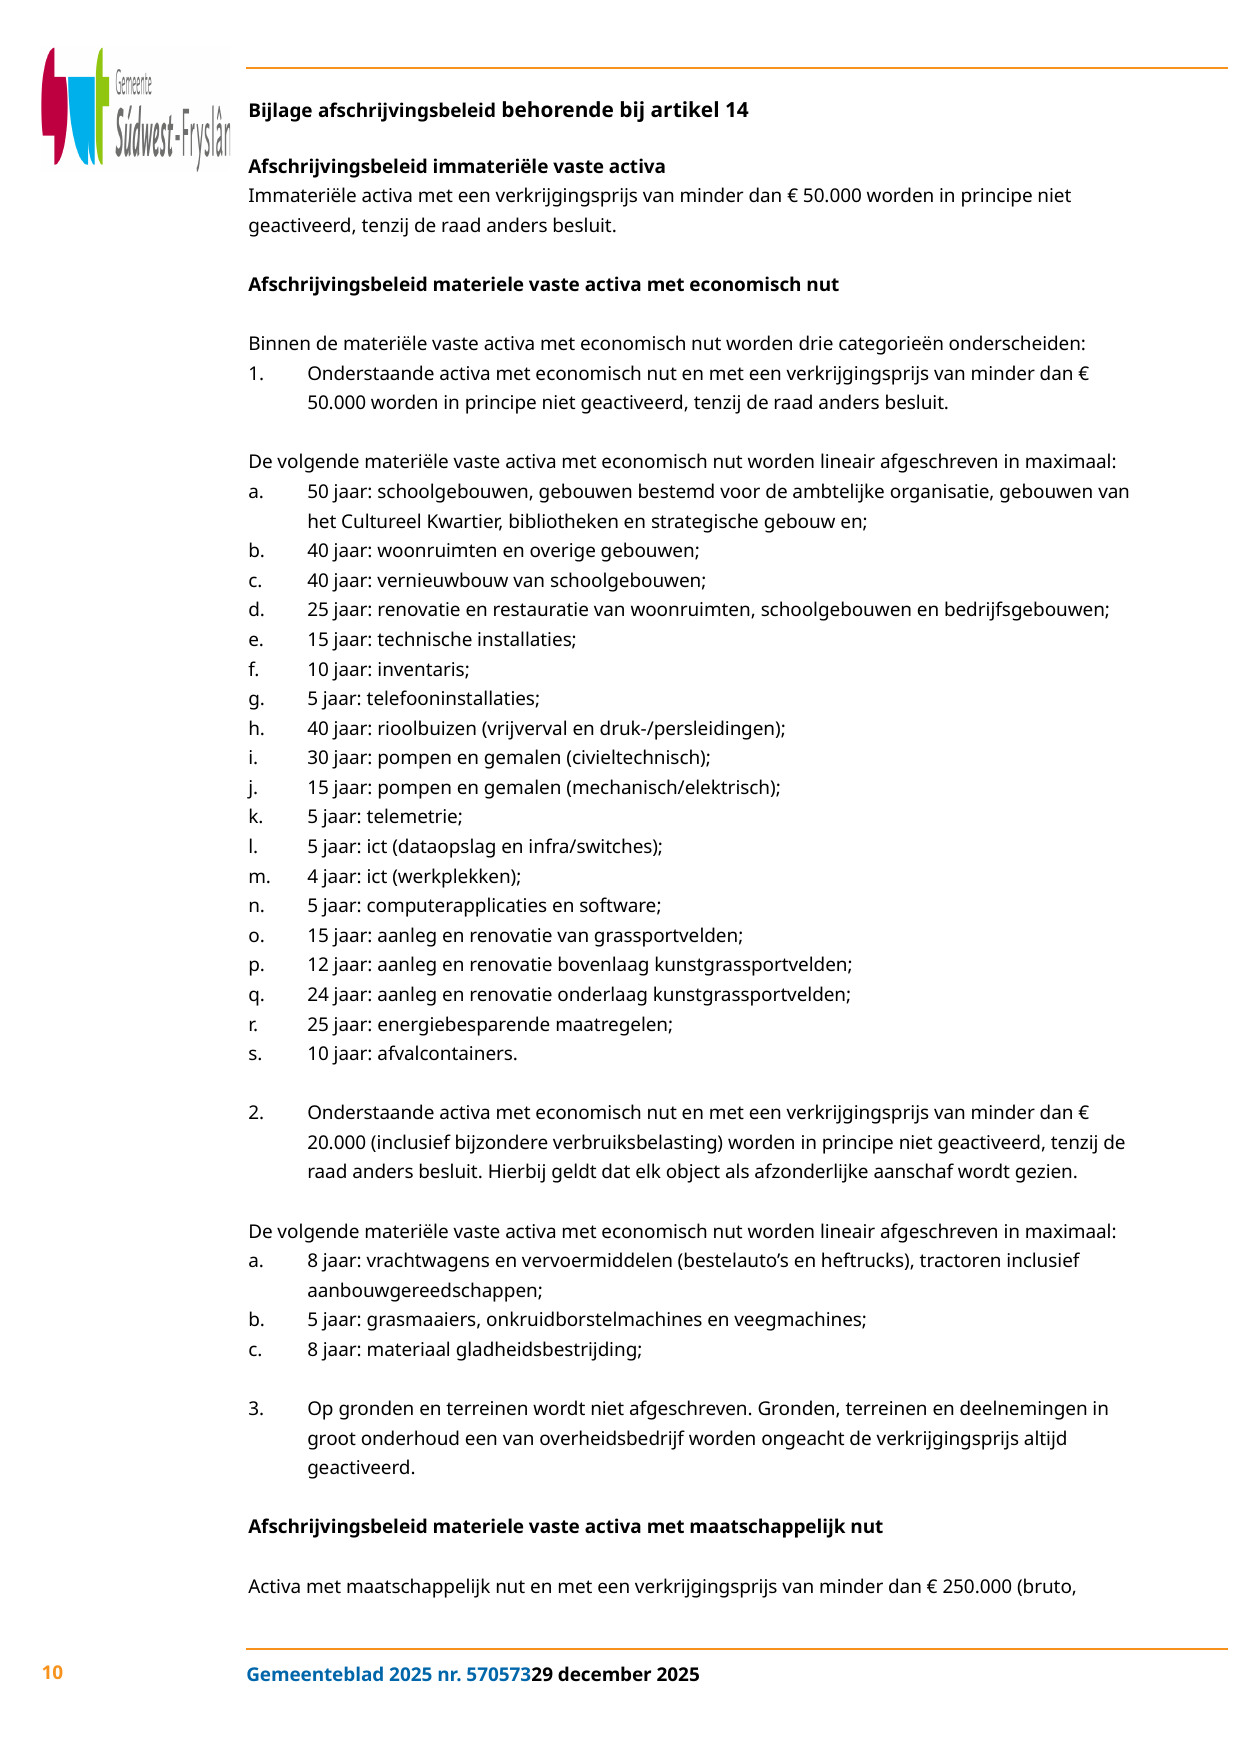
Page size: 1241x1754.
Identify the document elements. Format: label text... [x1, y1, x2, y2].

text De volgende materiële vaste activa met economisch nut worden lineair afgeschreven in maximaal: [248, 1218, 1152, 1244]
list 8 jaar: vrachtwagens en vervoermiddelen (bestelauto’s en heftrucks), tractoren inclusief aanbouwgereedschappen; [248, 1247, 1152, 1303]
list 5 jaar: ict (dataopslag en infra/switches); [248, 833, 1152, 859]
list 30 jaar: pompen en gemalen (civieltechnisch); [248, 744, 1152, 770]
text Afschrijvingsbeleid materiele vaste activa met economisch nut [248, 271, 1152, 297]
list 4 jaar: ict (werkplekken); [248, 863, 1152, 889]
list 40 jaar: vernieuwbouw van schoolgebouwen; [248, 567, 1152, 593]
list 10 jaar: afvalcontainers. [248, 1040, 1152, 1066]
list 12 jaar: aanleg en renovatie bovenlaag kunstgrassportvelden; [248, 952, 1152, 977]
list 5 jaar: telemetrie; [248, 804, 1152, 829]
list 15 jaar: pompen en gemalen (mechanisch/elektrisch); [248, 774, 1152, 800]
list 15 jaar: aanleg en renovatie van grassportvelden; [248, 922, 1152, 948]
list 10 jaar: inventaris; [248, 656, 1152, 682]
list 5 jaar: telefooninstallaties; [248, 685, 1152, 711]
list 8 jaar: materiaal gladheidsbestrijding; [248, 1336, 1152, 1362]
list Onderstaande activa met economisch nut en met een verkrijgingsprijs van minder dan € 50.000 worden in principe niet geactiveerd, tenzij de raad anders besluit. [248, 360, 1152, 415]
list 15 jaar: technische installaties; [248, 626, 1152, 652]
text Afschrijvingsbeleid materiele vaste activa met maatschappelijk nut [248, 1514, 1152, 1539]
list 24 jaar: aanleg en renovatie onderlaag kunstgrassportvelden; [248, 981, 1152, 1007]
text Immateriële activa met een verkrijgingsprijs van minder dan € 50.000 worden in principe niet geactiveerd, tenzij de raad anders besluit. [248, 182, 1152, 238]
list 25 jaar: renovatie en restauratie van woonruimten, schoolgebouwen en bedrijfsgebouwen; [248, 597, 1152, 622]
list 50 jaar: schoolgebouwen, gebouwen bestemd voor de ambtelijke organisatie, gebouwen van het Cultureel Kwartier, bibliotheken en strategische gebouw en; [248, 478, 1152, 534]
text Afschrijvingsbeleid immateriële vaste activa [248, 153, 1152, 179]
list 40 jaar: rioolbuizen (vrijverval en druk-/persleidingen); [248, 715, 1152, 741]
text Bijlage afschrijvingsbeleid behorende bij artikel 14 [248, 95, 1152, 123]
list 5 jaar: grasmaaiers, onkruidborstelmachines en veegmachines; [248, 1307, 1152, 1332]
text De volgende materiële vaste activa met economisch nut worden lineair afgeschreven in maximaal: [248, 449, 1152, 474]
list Op gronden en terreinen wordt niet afgeschreven. Gronden, terreinen en deelnemingen in groot onderhoud een van overheidsbedrijf worden ongeacht de verkrijgingsprijs altijd geactiveerd. [248, 1395, 1152, 1480]
list 5 jaar: computerapplicaties en software; [248, 892, 1152, 918]
list 25 jaar: energiebesparende maatregelen; [248, 1011, 1152, 1037]
list Onderstaande activa met economisch nut en met een verkrijgingsprijs van minder dan € 20.000 (inclusief bijzondere verbruiksbelasting) worden in principe niet geactiveerd, tenzij de raad anders besluit. Hierbij geldt dat elk object als afzonderlijke aanschaf wordt gezien. [248, 1099, 1152, 1184]
list 40 jaar: woonruimten en overige gebouwen; [248, 537, 1152, 563]
picture [41, 47, 231, 172]
text Binnen de materiële vaste activa met economisch nut worden drie categorieën onderscheiden: [248, 330, 1152, 356]
text Activa met maatschappelijk nut en met een verkrijgingsprijs van minder dan € 250.000 (bruto, [248, 1573, 1152, 1599]
